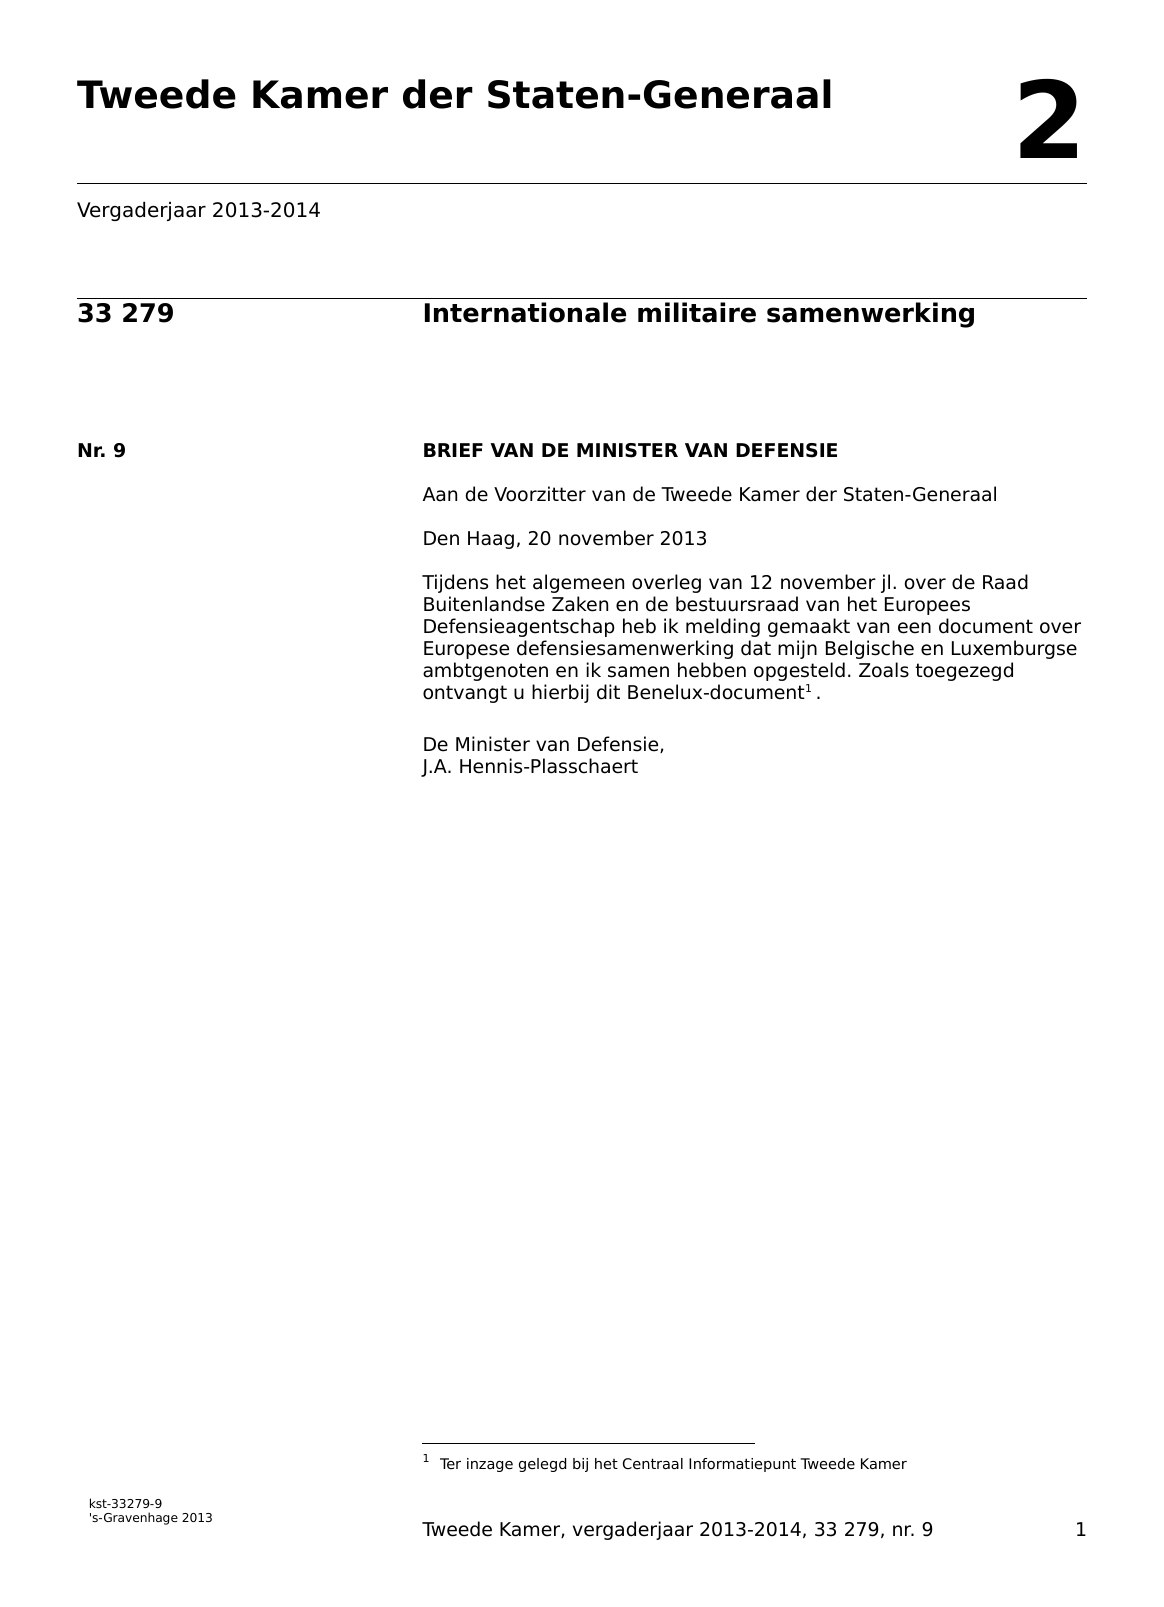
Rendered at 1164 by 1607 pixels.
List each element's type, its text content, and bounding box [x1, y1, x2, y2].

text Aan de Voorzitter van de Tweede Kamer der Staten-Generaal [422, 484, 1087, 506]
text kst-33279-9 [88, 1497, 323, 1511]
text De Minister van Defensie, J.A. Hennis-Plasschaert [422, 734, 1087, 778]
subtitle Nr. 9 BRIEF VAN DE MINISTER VAN DEFENSIE [77, 440, 1087, 462]
table_header Tweede Kamer der Staten-Generaal [77, 59, 886, 183]
text Den Haag, 20 november 2013 [422, 528, 1087, 550]
text 's-Gravenhage 2013 [88, 1511, 323, 1525]
table_cell Vergaderjaar 2013-2014 [77, 184, 1087, 298]
text Ter inzage gelegd bij het Centraal Informatiepunt Tweede Kamer [422, 1452, 1087, 1474]
table_header 2 [886, 59, 1087, 183]
text Tijdens het algemeen overleg van 12 november jl. over de Raad Buitenlandse Zaken en de bestuursraad van het Europees Defensieagentschap heb ik melding gemaakt van een document over Europese defensiesamenwerking dat mijn Belgische en Luxemburgse ambtgenoten en ik samen hebben opgesteld. Zoals toegezegd ontvangt u hierbij dit Benelux-document. [422, 572, 1087, 704]
subtitle 33 279 Internationale militaire samenwerking [77, 299, 1087, 329]
